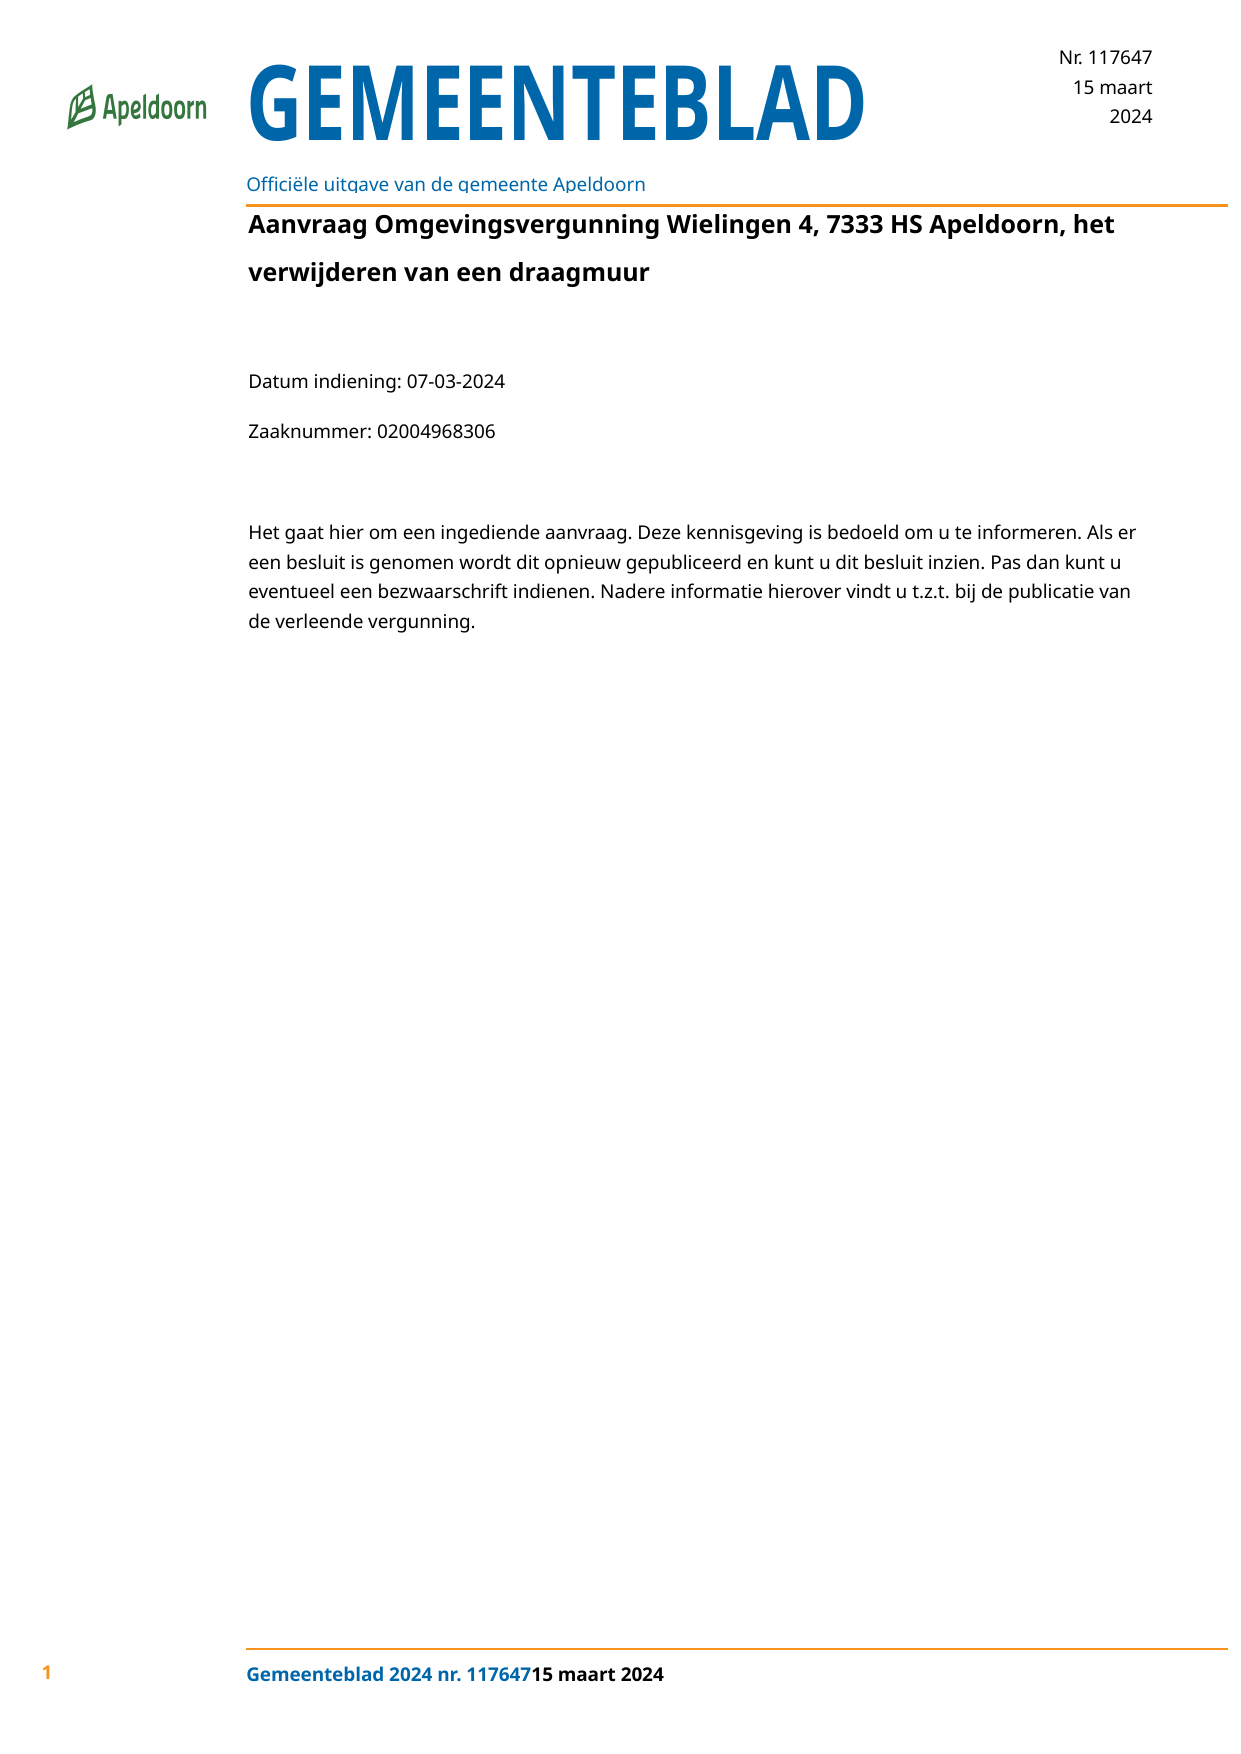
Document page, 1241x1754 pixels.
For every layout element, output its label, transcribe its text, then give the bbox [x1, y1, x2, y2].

text Zaaknummer: 02004968306 [248, 419, 1152, 444]
text Datum indiening: 07-03-2024 [248, 368, 1152, 394]
text Het gaat hier om een ingediende aanvraag. Deze kennisgeving is bedoeld om u te informeren. Als er een besluit is genomen wordt dit opnieuw gepubliceerd en kunt u dit besluit inzien. Pas dan kunt u eventueel een bezwaarschrift indienen. Nadere informatie hierover vindt u t.z.t. bij de publicatie van de verleende vergunning. [248, 519, 1152, 634]
text Aanvraag Omgevingsvergunning Wielingen 4, 7333 HS Apeldoorn, het verwijderen van een draagmuur [248, 207, 1152, 288]
picture [41, 47, 231, 172]
